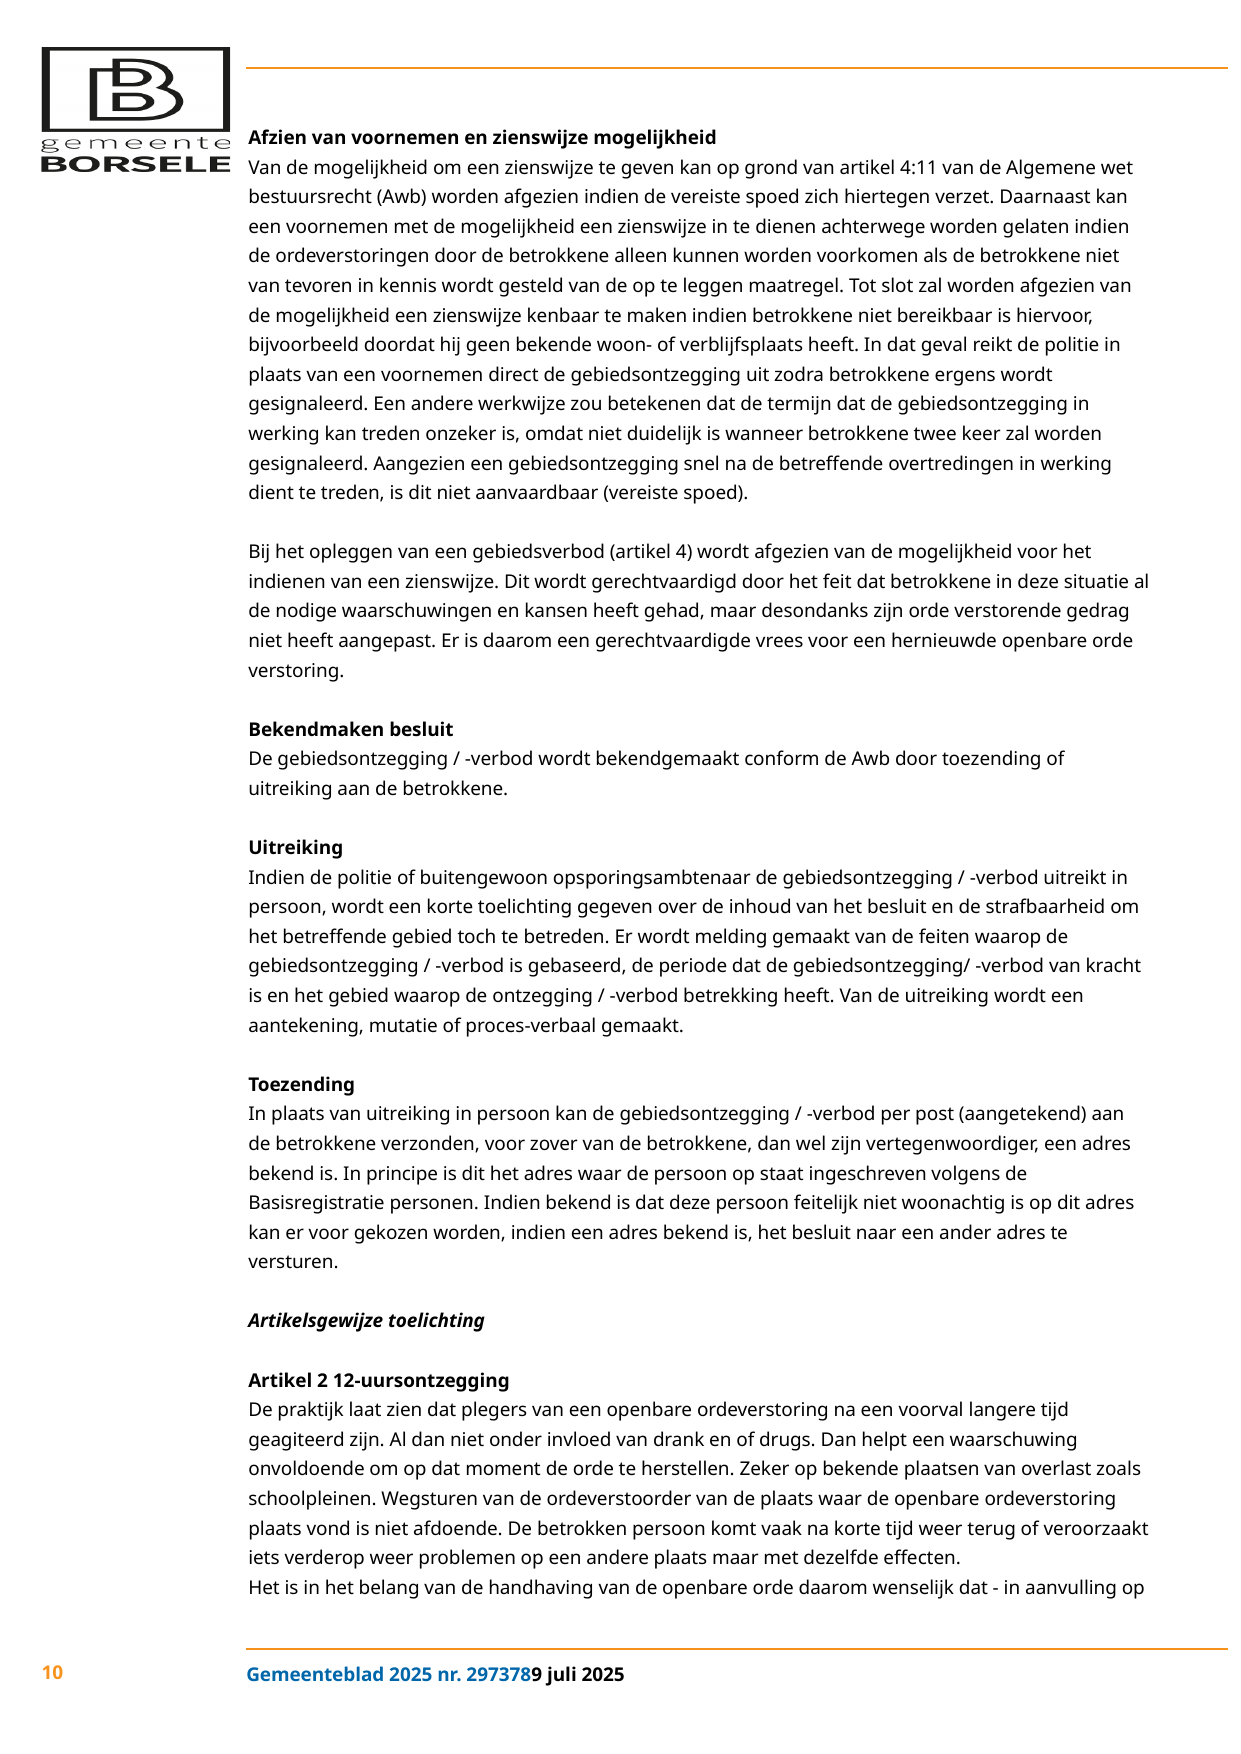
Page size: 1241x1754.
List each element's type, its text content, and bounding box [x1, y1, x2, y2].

text Toezending [248, 1071, 1152, 1097]
picture [41, 47, 231, 172]
text De praktijk laat zien dat plegers van een openbare ordeverstoring na een voorval langere tijd geagiteerd zijn. Al dan niet onder invloed van drank en of drugs. Dan helpt een waarschuwing onvoldoende om op dat moment de orde te herstellen. Zeker op bekende plaatsen van overlast zoals schoolpleinen. Wegsturen van de ordeverstoorder van de plaats waar de openbare ordeverstoring plaats vond is niet afdoende. De betrokken persoon komt vaak na korte tijd weer terug of veroorzaakt iets verderop weer problemen op een andere plaats maar met dezelfde effecten. [248, 1396, 1152, 1570]
text Afzien van voornemen en zienswijze mogelijkheid [248, 124, 1152, 150]
text Indien de politie of buitengewoon opsporingsambtenaar de gebiedsontzegging / -verbod uitreikt in persoon, wordt een korte toelichting gegeven over de inhoud van het besluit en de strafbaarheid om het betreffende gebied toch te betreden. Er wordt melding gemaakt van de feiten waarop de gebiedsontzegging / -verbod is gebaseerd, de periode dat de gebiedsontzegging/ -verbod van kracht is en het gebied waarop de ontzegging / -verbod betrekking heeft. Van de uitreiking wordt een aantekening, mutatie of proces-verbaal gemaakt. [248, 864, 1152, 1038]
text De gebiedsontzegging / -verbod wordt bekendgemaakt conform de Awb door toezending of uitreiking aan de betrokkene. [248, 746, 1152, 801]
text Het is in het belang van de handhaving van de openbare orde daarom wenselijk dat - in aanvulling op [248, 1574, 1152, 1600]
text Bij het opleggen van een gebiedsverbod (artikel 4) wordt afgezien van de mogelijkheid voor het indienen van een zienswijze. Dit wordt gerechtvaardigd door het feit dat betrokkene in deze situatie al de nodige waarschuwingen en kansen heeft gehad, maar desondanks zijn orde verstorende gedrag niet heeft aangepast. Er is daarom een gerechtvaardigde vrees voor een hernieuwde openbare orde verstoring. [248, 538, 1152, 683]
text Bekendmaken besluit [248, 716, 1152, 742]
text Van de mogelijkheid om een zienswijze te geven kan op grond van artikel 4:11 van de Algemene wet bestuursrecht (Awb) worden afgezien indien de vereiste spoed zich hiertegen verzet. Daarnaast kan een voornemen met de mogelijkheid een zienswijze in te dienen achterwege worden gelaten indien de ordeverstoringen door de betrokkene alleen kunnen worden voorkomen als de betrokkene niet van tevoren in kennis wordt gesteld van de op te leggen maatregel. Tot slot zal worden afgezien van de mogelijkheid een zienswijze kenbaar te maken indien betrokkene niet bereikbaar is hiervoor, bijvoorbeeld doordat hij geen bekende woon- of verblijfsplaats heeft. In dat geval reikt de politie in plaats van een voornemen direct de gebiedsontzegging uit zodra betrokkene ergens wordt gesignaleerd. Een andere werkwijze zou betekenen dat de termijn dat de gebiedsontzegging in werking kan treden onzeker is, omdat niet duidelijk is wanneer betrokkene twee keer zal worden gesignaleerd. Aangezien een gebiedsontzegging snel na de betreffende overtredingen in werking dient te treden, is dit niet aanvaardbaar (vereiste spoed). [248, 154, 1152, 505]
text In plaats van uitreiking in persoon kan de gebiedsontzegging / -verbod per post (aangetekend) aan de betrokkene verzonden, voor zover van de betrokkene, dan wel zijn vertegenwoordiger, een adres bekend is. In principe is dit het adres waar de persoon op staat ingeschreven volgens de Basisregistratie personen. Indien bekend is dat deze persoon feitelijk niet woonachtig is op dit adres kan er voor gekozen worden, indien een adres bekend is, het besluit naar een ander adres te versturen. [248, 1101, 1152, 1274]
text Artikel 2 12-uursontzegging [248, 1367, 1152, 1393]
text Artikelsgewijze toelichting [248, 1308, 1152, 1333]
text Uitreiking [248, 834, 1152, 860]
